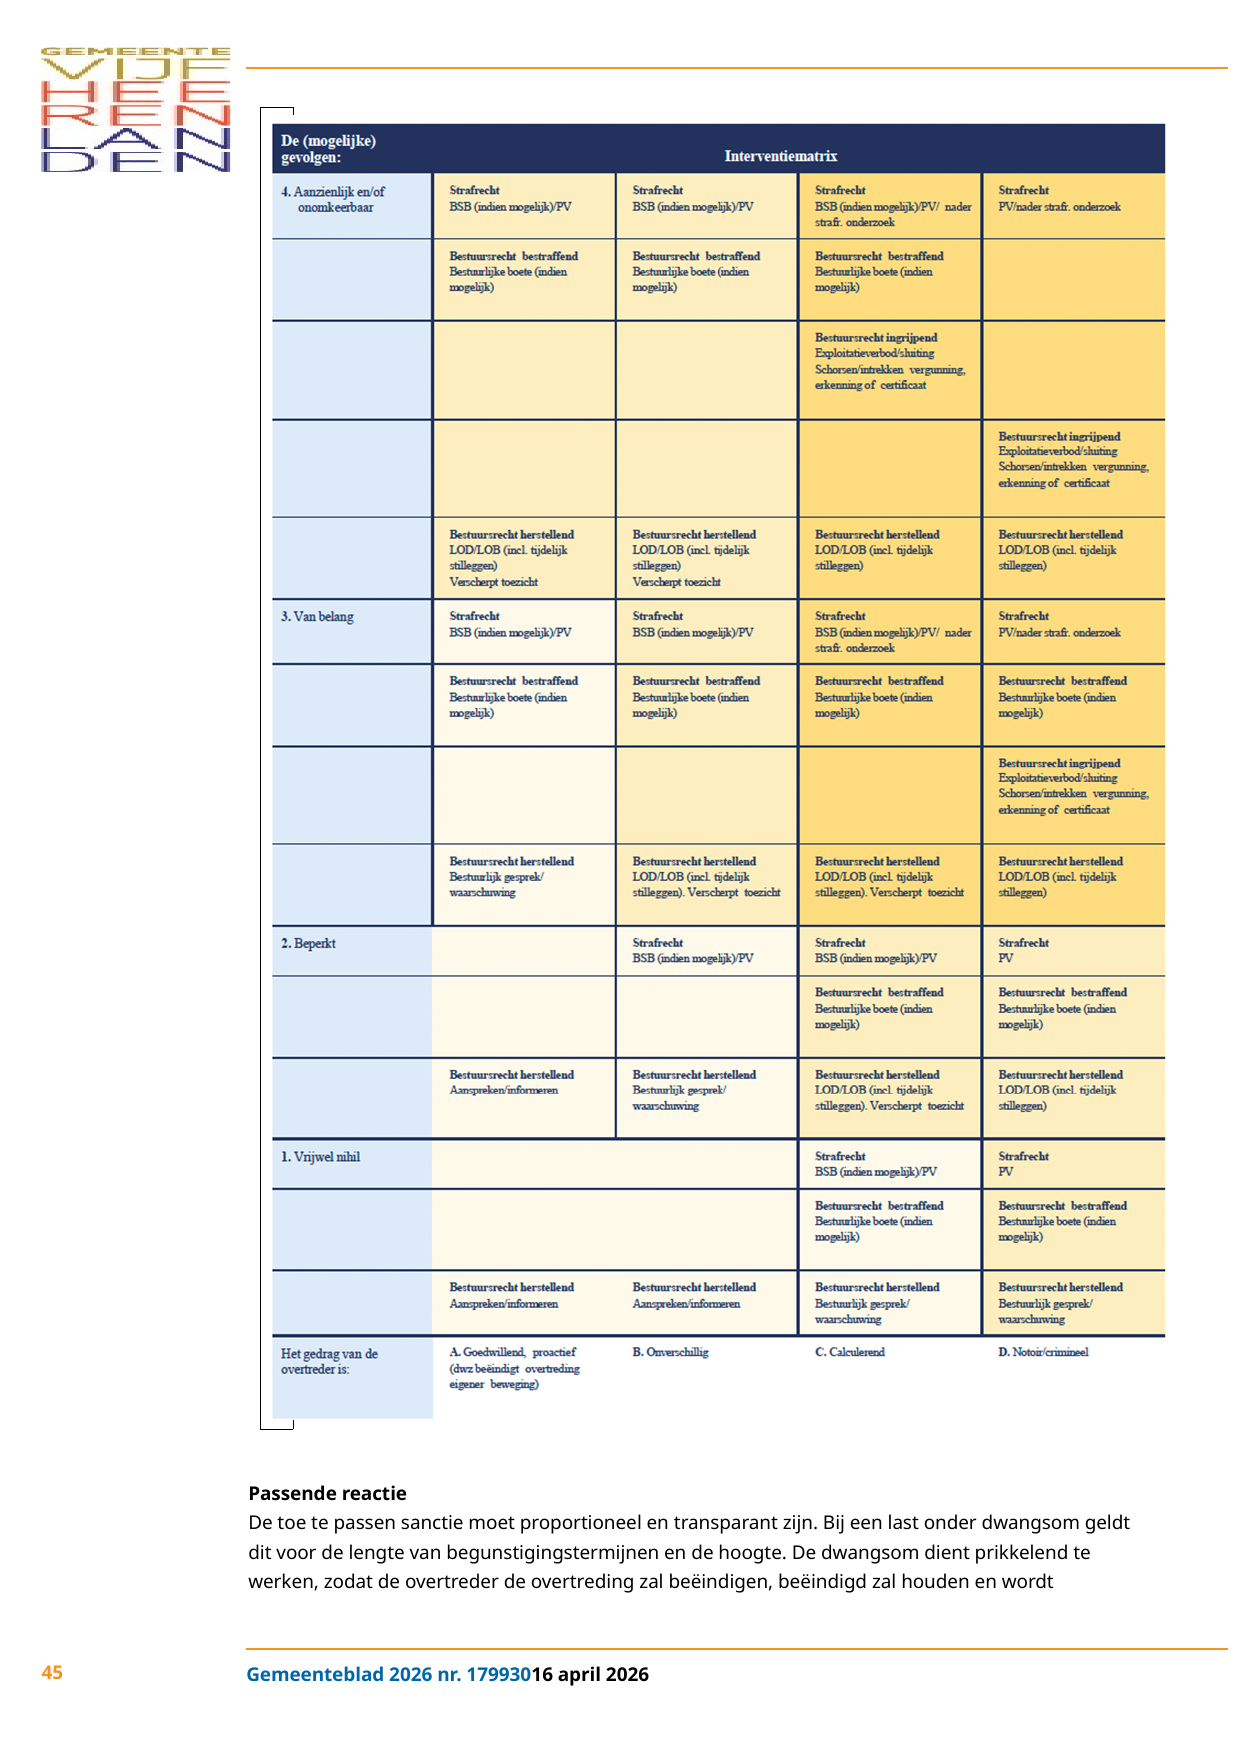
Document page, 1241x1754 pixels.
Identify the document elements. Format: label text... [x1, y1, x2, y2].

text De toe te passen sanctie moet proportioneel en transparant zijn. Bij een last onder dwangsom geldt dit voor de lengte van begunstigingstermijnen en de hoogte. De dwangsom dient prikkelend te werken, zodat de overtreder de overtreding zal beëindigen, beëindigd zal houden en wordt [248, 1509, 1152, 1594]
text Passende reactie [248, 1480, 1152, 1505]
picture [268, 115, 1173, 1420]
picture [41, 47, 231, 172]
